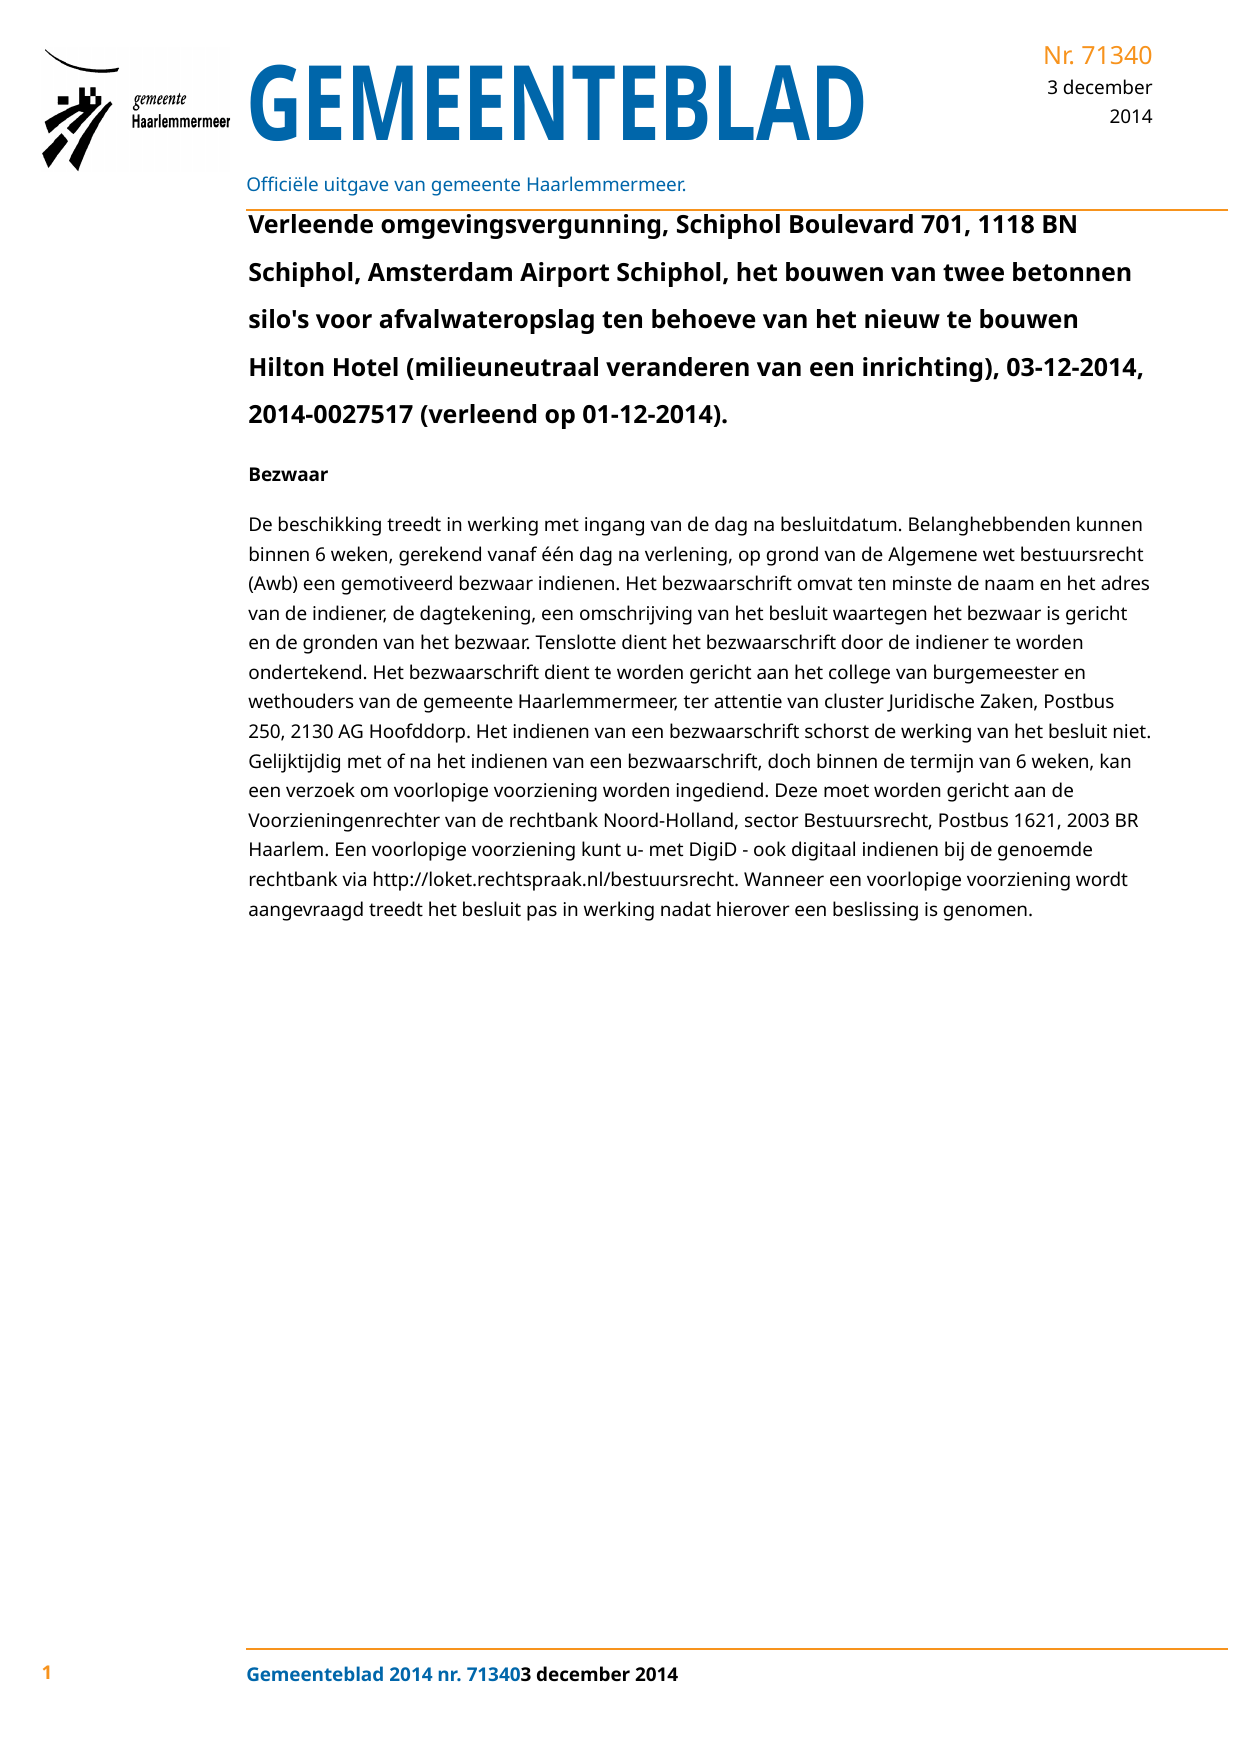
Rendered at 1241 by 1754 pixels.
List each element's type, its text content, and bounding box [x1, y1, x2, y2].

text De beschikking treedt in werking met ingang van de dag na besluitdatum. Belanghebbenden kunnen binnen 6 weken, gerekend vanaf één dag na verlening, op grond van de Algemene wet bestuursrecht (Awb) een gemotiveerd bezwaar indienen. Het bezwaarschrift omvat ten minste de naam en het adres van de indiener, de dagtekening, een omschrijving van het besluit waartegen het bezwaar is gericht en de gronden van het bezwaar. Tenslotte dient het bezwaarschrift door de indiener te worden ondertekend. Het bezwaarschrift dient te worden gericht aan het college van burgemeester en wethouders van de gemeente Haarlemmermeer, ter attentie van cluster Juridische Zaken, Postbus 250, 2130 AG Hoofddorp. Het indienen van een bezwaarschrift schorst de werking van het besluit niet. Gelijktijdig met of na het indienen van een bezwaarschrift, doch binnen de termijn van 6 weken, kan een verzoek om voorlopige voorziening worden ingediend. Deze moet worden gericht aan de Voorzieningenrechter van de rechtbank Noord-Holland, sector Bestuursrecht, Postbus 1621, 2003 BR Haarlem. Een voorlopige voorziening kunt u- met DigiD - ook digitaal indienen bij de genoemde rechtbank via http://loket.rechtspraak.nl/bestuursrecht. Wanneer een voorlopige voorziening wordt aangevraagd treedt het besluit pas in werking nadat hierover een beslissing is genomen. [248, 511, 1152, 921]
text Verleende omgevingsvergunning, Schiphol Boulevard 701, 1118 BN Schiphol, Amsterdam Airport Schiphol, het bouwen van twee betonnen silo's voor afvalwateropslag ten behoeve van het nieuw te bouwen Hilton Hotel (milieuneutraal veranderen van een inrichting), 03-12-2014, 2014-0027517 (verleend op 01-12-2014). [248, 211, 1152, 431]
picture [41, 47, 231, 172]
text Bezwaar [248, 461, 1152, 486]
